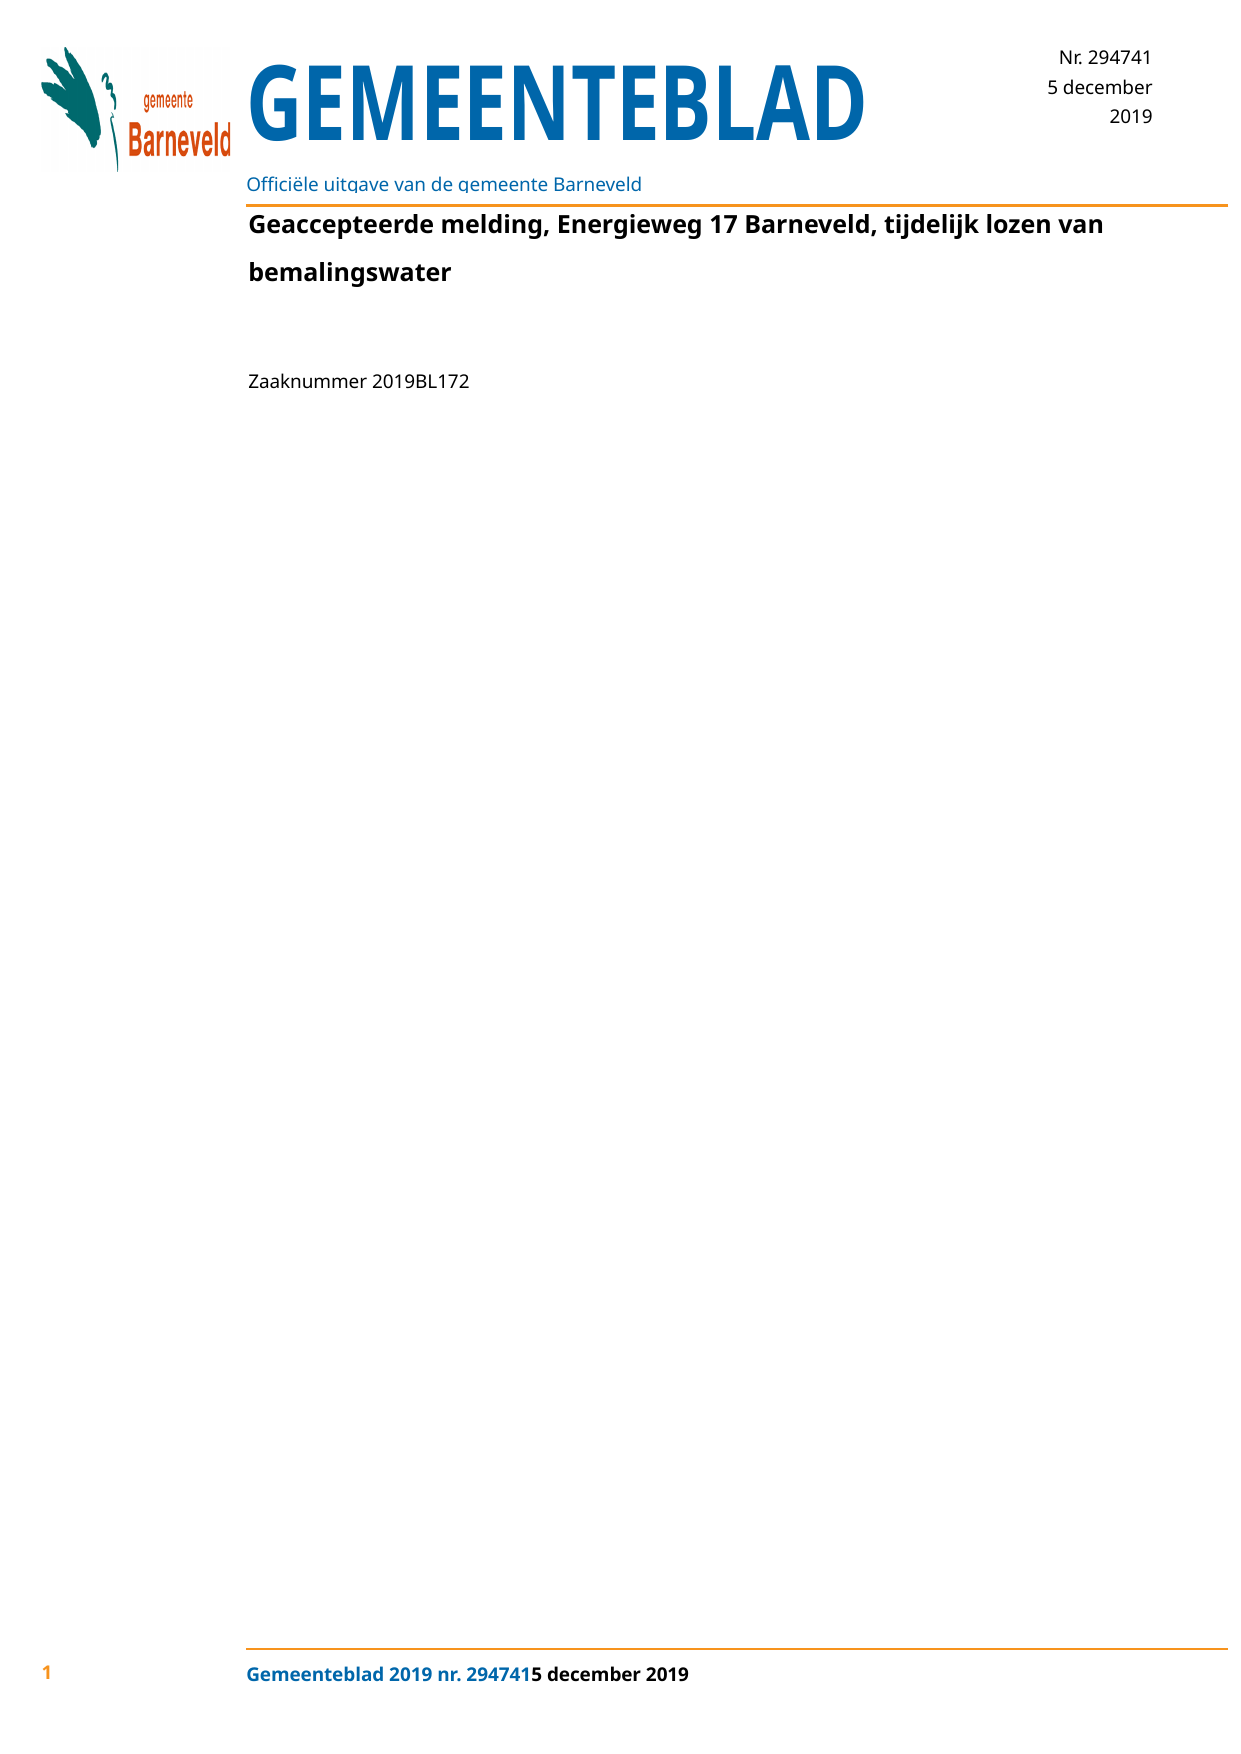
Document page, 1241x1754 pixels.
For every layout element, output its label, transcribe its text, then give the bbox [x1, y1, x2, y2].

text Zaaknummer 2019BL172 [248, 368, 1152, 394]
text Geaccepteerde melding, Energieweg 17 Barneveld, tijdelijk lozen van bemalingswater [248, 207, 1152, 288]
picture [41, 47, 231, 172]
